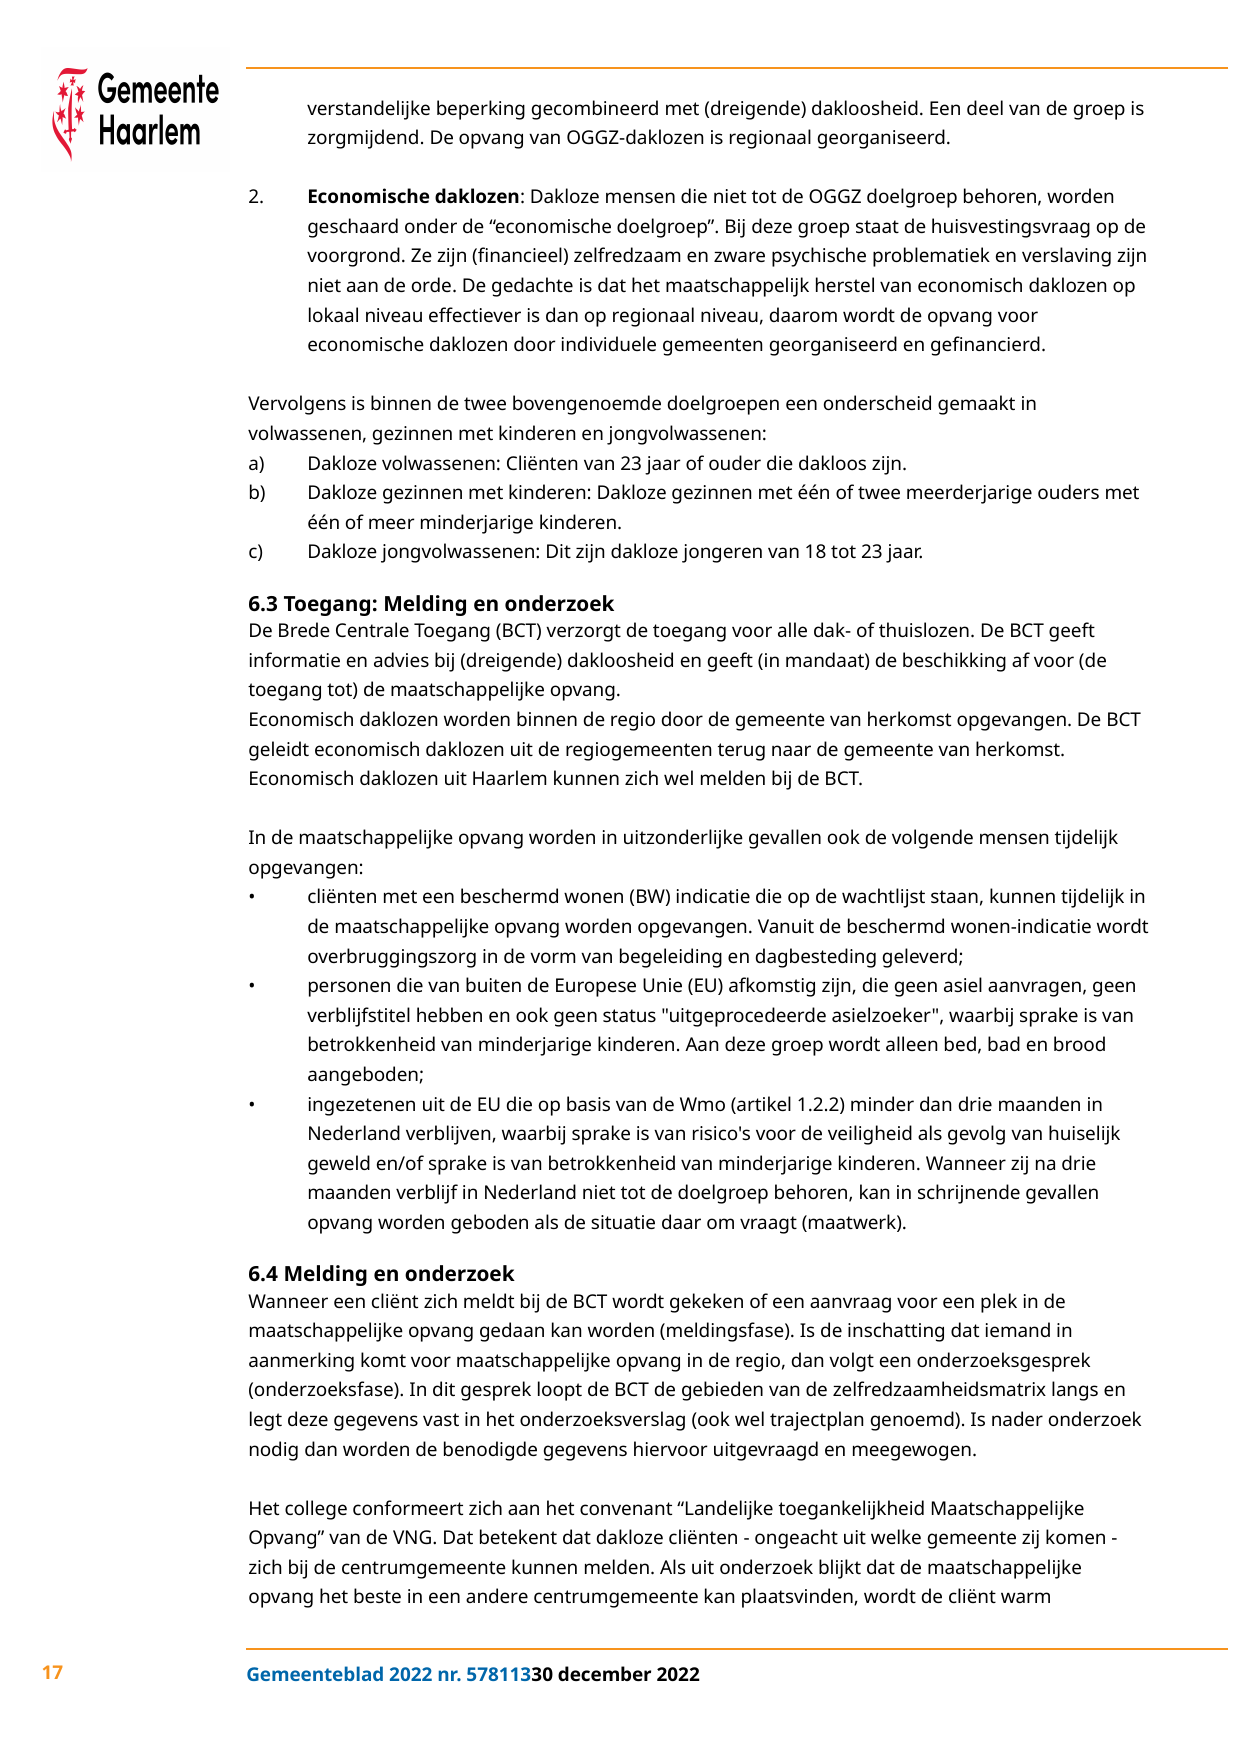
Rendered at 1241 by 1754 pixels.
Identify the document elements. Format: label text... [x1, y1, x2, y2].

list personen die van buiten de Europese Unie (EU) afkomstig zijn, die geen asiel aanvragen, geen verblijfstitel hebben en ook geen status "uitgeprocedeerde asielzoeker", waarbij sprake is van betrokkenheid van minderjarige kinderen. Aan deze groep wordt alleen bed, bad en brood aangeboden; [248, 972, 1152, 1087]
list Dakloze gezinnen met kinderen: Dakloze gezinnen met één of twee meerderjarige ouders met één of meer minderjarige kinderen. [248, 479, 1152, 535]
list Dakloze volwassenen: Cliënten van 23 jaar of ouder die dakloos zijn. [248, 450, 1152, 476]
text 6.3 Toegang: Melding en onderzoek [248, 589, 1152, 617]
list Economische daklozen: Dakloze mensen die niet tot de OGGZ doelgroep behoren, worden geschaard onder de “economische doelgroep”. Bij deze groep staat de huisvestingsvraag op de voorgrond. Ze zijn (financieel) zelfredzaam en zware psychische problematiek en verslaving zijn niet aan de orde. De gedachte is dat het maatschappelijk herstel van economisch daklozen op lokaal niveau effectiever is dan op regionaal niveau, daarom wordt de opvang voor economische daklozen door individuele gemeenten georganiseerd en gefinancierd. [248, 183, 1152, 357]
text In de maatschappelijke opvang worden in uitzonderlijke gevallen ook de volgende mensen tijdelijk opgevangen: [248, 824, 1152, 880]
text 6.4 Melding en onderzoek [248, 1259, 1152, 1288]
list verstandelijke beperking gecombineerd met (dreigende) dakloosheid. Een deel van de groep is zorgmijdend. De opvang van OGGZ-daklozen is regionaal georganiseerd. [248, 95, 1152, 150]
list Dakloze jongvolwassenen: Dit zijn dakloze jongeren van 18 tot 23 jaar. [248, 538, 1152, 564]
text Het college conformeert zich aan het convenant “Landelijke toegankelijkheid Maatschappelijke Opvang” van de VNG. Dat betekent dat dakloze cliënten - ongeacht uit welke gemeente zij komen - zich bij de centrumgemeente kunnen melden. Als uit onderzoek blijkt dat de maatschappelijke opvang het beste in een andere centrumgemeente kan plaatsvinden, wordt de cliënt warm [248, 1495, 1152, 1609]
picture [41, 47, 231, 172]
text Wanneer een cliënt zich meldt bij de BCT wordt gekeken of een aanvraag voor een plek in de maatschappelijke opvang gedaan kan worden (meldingsfase). Is de inschatting dat iemand in aanmerking komt voor maatschappelijke opvang in de regio, dan volgt een onderzoeksgesprek (onderzoeksfase). In dit gesprek loopt de BCT de gebieden van de zelfredzaamheidsmatrix langs en legt deze gegevens vast in het onderzoeksverslag (ook wel trajectplan genoemd). Is nader onderzoek nodig dan worden de benodigde gegevens hiervoor uitgevraagd en meegewogen. [248, 1288, 1152, 1462]
text Economisch daklozen worden binnen de regio door de gemeente van herkomst opgevangen. De BCT geleidt economisch daklozen uit de regiogemeenten terug naar de gemeente van herkomst. Economisch daklozen uit Haarlem kunnen zich wel melden bij de BCT. [248, 706, 1152, 791]
list cliënten met een beschermd wonen (BW) indicatie die op de wachtlijst staan, kunnen tijdelijk in de maatschappelijke opvang worden opgevangen. Vanuit de beschermd wonen-indicatie wordt overbruggingszorg in de vorm van begeleiding en dagbesteding geleverd; [248, 884, 1152, 968]
list ingezetenen uit de EU die op basis van de Wmo (artikel 1.2.2) minder dan drie maanden in Nederland verblijven, waarbij sprake is van risico's voor de veiligheid als gevolg van huiselijk geweld en/of sprake is van betrokkenheid van minderjarige kinderen. Wanneer zij na drie maanden verblijf in Nederland niet tot de doelgroep behoren, kan in schrijnende gevallen opvang worden geboden als de situatie daar om vraagt (maatwerk). [248, 1091, 1152, 1235]
text De Brede Centrale Toegang (BCT) verzorgt de toegang voor alle dak- of thuislozen. De BCT geeft informatie en advies bij (dreigende) dakloosheid en geeft (in mandaat) de beschikking af voor (de toegang tot) de maatschappelijke opvang. [248, 617, 1152, 702]
text Vervolgens is binnen de twee bovengenoemde doelgroepen een onderscheid gemaakt in volwassenen, gezinnen met kinderen en jongvolwassenen: [248, 391, 1152, 446]
